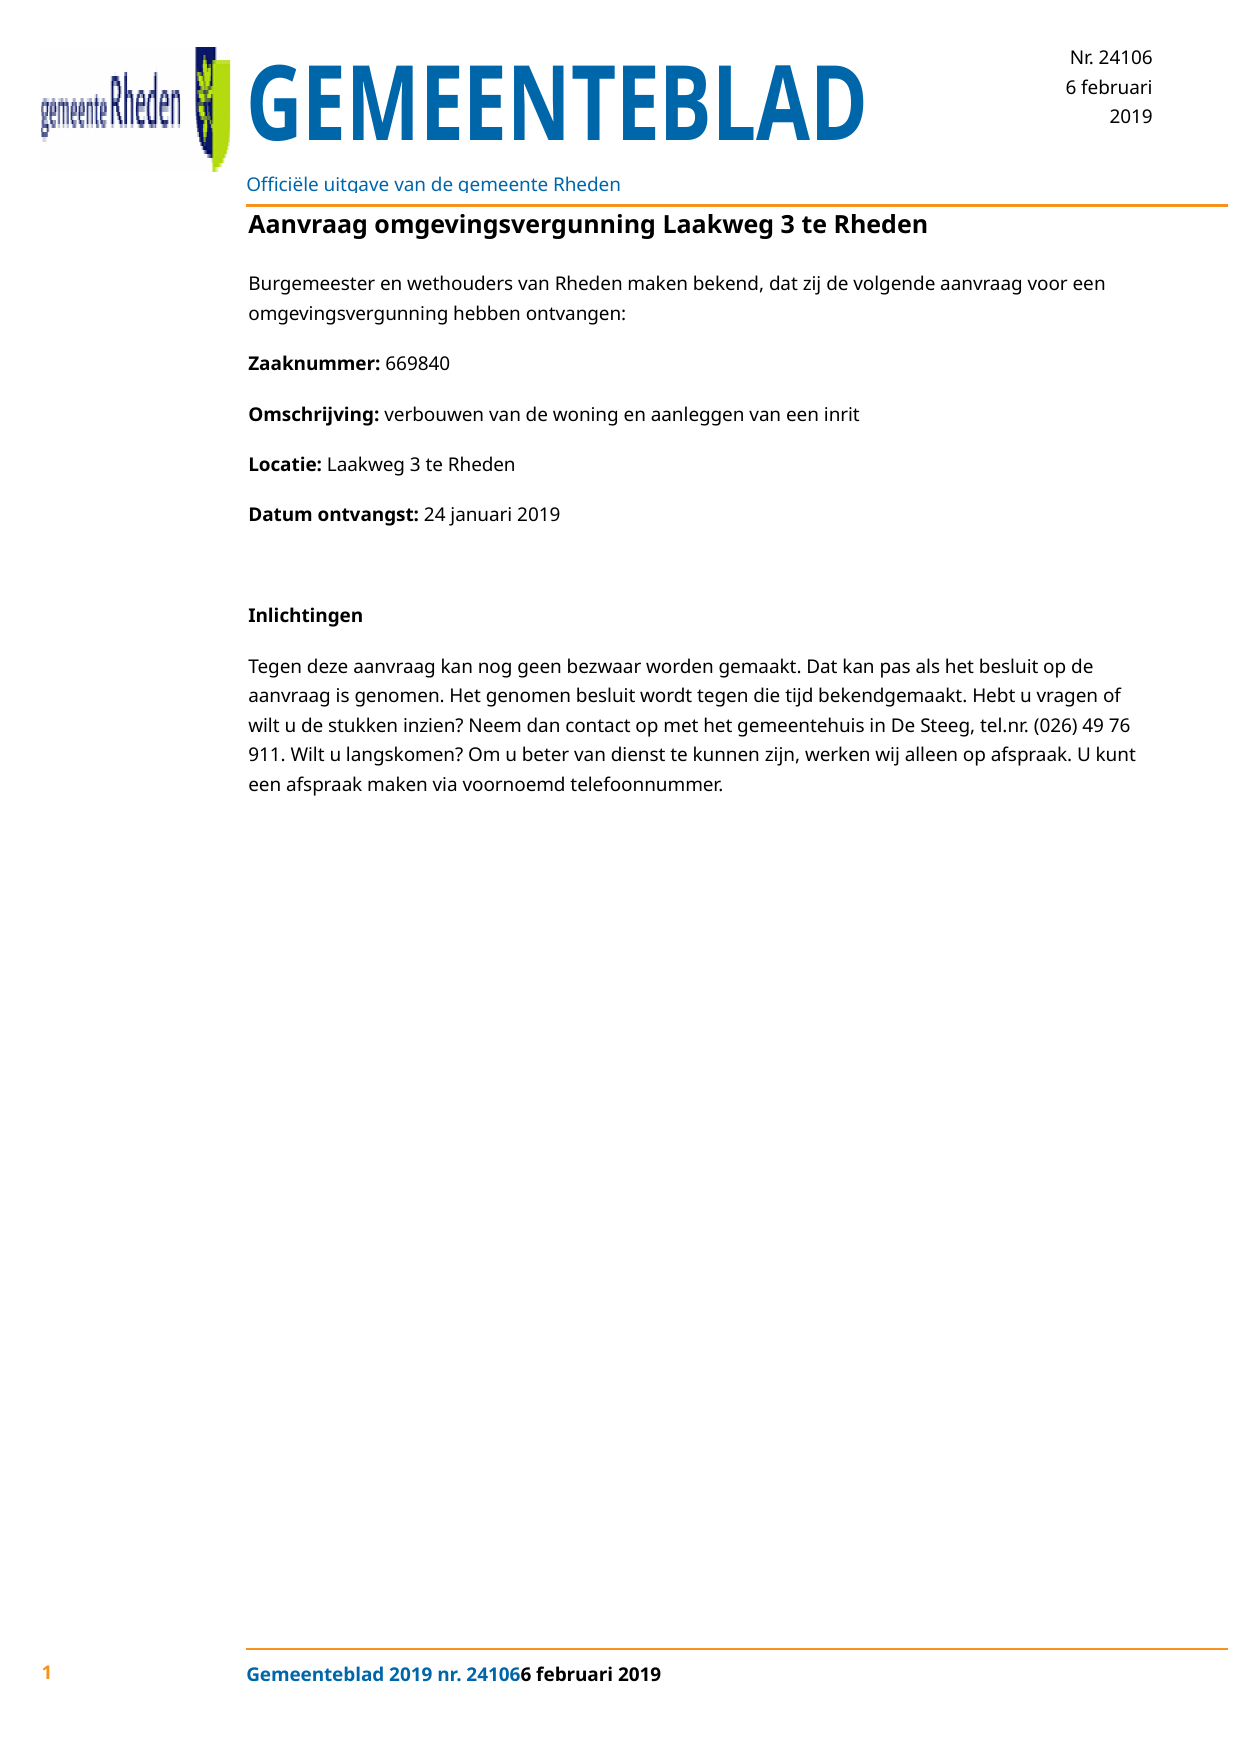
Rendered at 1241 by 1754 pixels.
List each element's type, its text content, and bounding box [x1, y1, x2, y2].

picture [41, 47, 231, 172]
text Inlichtingen [248, 602, 1152, 628]
text Zaaknummer: 669840 [248, 350, 1152, 376]
text Aanvraag omgevingsvergunning Laakweg 3 te Rheden [248, 207, 1152, 241]
text Locatie: Laakweg 3 te Rheden [248, 451, 1152, 477]
text Datum ontvangst: 24 januari 2019 [248, 502, 1152, 527]
text Omschrijving: verbouwen van de woning en aanleggen van een inrit [248, 401, 1152, 426]
text Burgemeester en wethouders van Rheden maken bekend, dat zij de volgende aanvraag voor een omgevingsvergunning hebben ontvangen: [248, 270, 1152, 326]
text Tegen deze aanvraag kan nog geen bezwaar worden gemaakt. Dat kan pas als het besluit op de aanvraag is genomen. Het genomen besluit wordt tegen die tijd bekendgemaakt. Hebt u vragen of wilt u de stukken inzien? Neem dan contact op met het gemeentehuis in De Steeg, tel.nr. (026) 49 76 911. Wilt u langskomen? Om u beter van dienst te kunnen zijn, werken wij alleen op afspraak. U kunt een afspraak maken via voornoemd telefoonnummer. [248, 653, 1152, 797]
